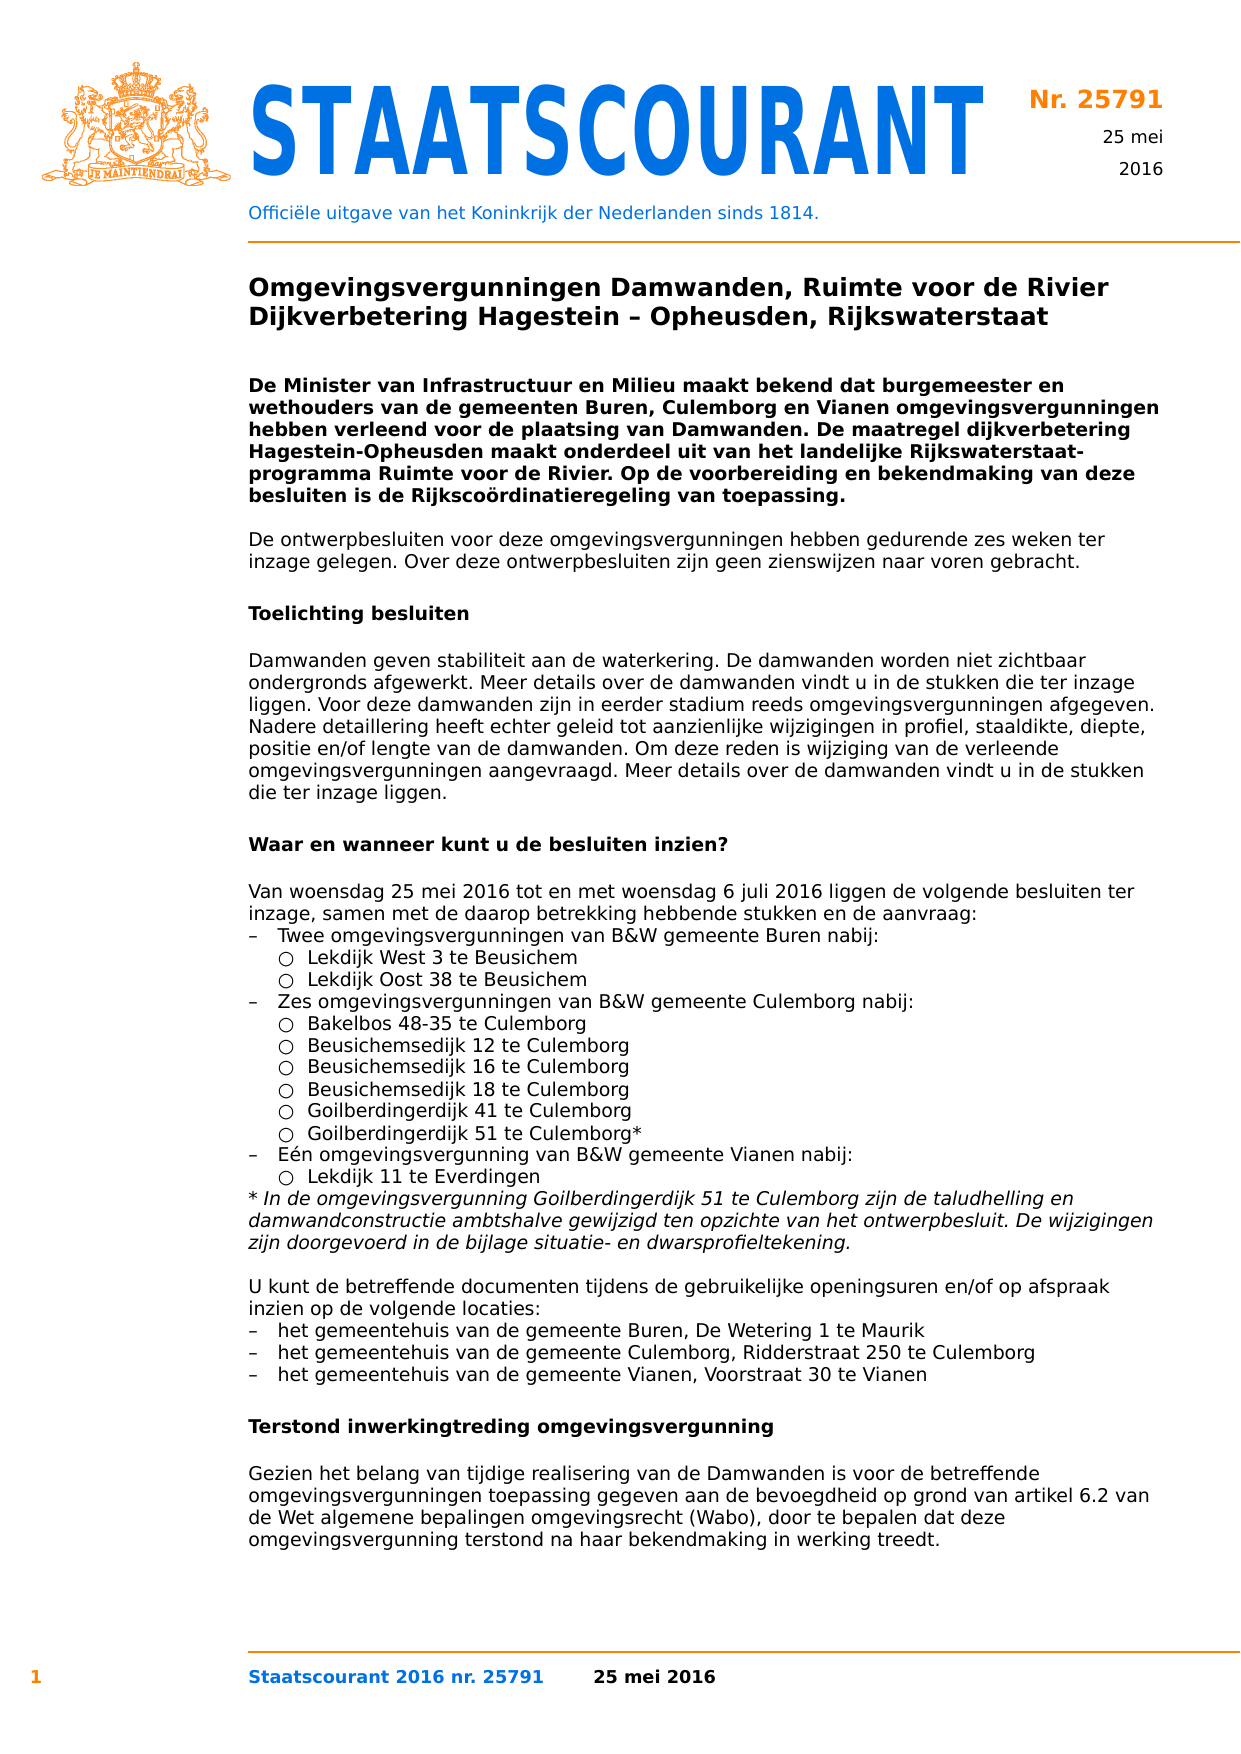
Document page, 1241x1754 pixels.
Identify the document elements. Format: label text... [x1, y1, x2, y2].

table_header [25, 62, 248, 241]
text * In de omgevingsvergunning Goilberdingerdijk 51 te Culemborg zijn de taludhelling en damwandconstructie ambtshalve gewijzigd ten opzichte van het ontwerpbesluit. De wijzigingen zijn doorgevoerd in de bijlage situatie- en dwarsprofieltekening. [248, 1188, 1163, 1254]
text Damwanden geven stabiliteit aan de waterkering. De damwanden worden niet zichtbaar ondergronds afgewerkt. Meer details over de damwanden vindt u in de stukken die ter inzage liggen. Voor deze damwanden zijn in eerder stadium reeds omgevingsvergunningen afgegeven. Nadere detaillering heeft echter geleid tot aanzienlijke wijzigingen in profiel, staaldikte, diepte, positie en/of lengte van de damwanden. Om deze reden is wijziging van de verleende omgevingsvergunningen aangevraagd. Meer details over de damwanden vindt u in de stukken die ter inzage liggen. [248, 650, 1163, 804]
table_cell 25 mei [998, 121, 1240, 153]
subtitle Terstond inwerkingtreding omgevingsvergunning [248, 1416, 1163, 1438]
text – Eén omgevingsvergunning van B&W gemeente Vianen nabij: [248, 1144, 1163, 1166]
text ○ Beusichemsedijk 16 te Culemborg [278, 1056, 1163, 1078]
text ○ Goilberdingerdijk 41 te Culemborg [278, 1100, 1163, 1122]
text De ontwerpbesluiten voor deze omgevingsvergunningen hebben gedurende zes weken ter inzage gelegen. Over deze ontwerpbesluiten zijn geen zienswijzen naar voren gebracht. [248, 529, 1163, 573]
text Van woensdag 25 mei 2016 tot en met woensdag 6 juli 2016 liggen de volgende besluiten ter inzage, samen met de daarop betrekking hebbende stukken en de aanvraag: [248, 881, 1163, 924]
table_cell Officiële uitgave van het Koninkrijk der Nederlanden sinds 1814. [248, 203, 1240, 241]
table_cell 2016 [998, 153, 1240, 203]
subtitle Omgevingsvergunningen Damwanden, Ruimte voor de Rivier Dijkverbetering Hagestein – Opheusden, Rijkswaterstaat [248, 273, 1163, 331]
subtitle Toelichting besluiten [248, 603, 1163, 625]
text ○ Lekdijk 11 te Everdingen [278, 1166, 1163, 1188]
text ○ Beusichemsedijk 18 te Culemborg [278, 1078, 1163, 1100]
text – het gemeentehuis van de gemeente Culemborg, Ridderstraat 250 te Culemborg [248, 1342, 1163, 1364]
picture [41, 62, 231, 186]
subtitle Waar en wanneer kunt u de besluiten inzien? [248, 834, 1163, 856]
text – Zes omgevingsvergunningen van B&W gemeente Culemborg nabij: [248, 991, 1163, 1012]
table_header STAATSCOURANT [248, 62, 998, 203]
text – het gemeentehuis van de gemeente Buren, De Wetering 1 te Maurik [248, 1320, 1163, 1342]
text De Minister van Infrastructuur en Milieu maakt bekend dat burgemeester en wethouders van de gemeenten Buren, Culemborg en Vianen omgevingsvergunningen hebben verleend voor de plaatsing van Damwanden. De maatregel dijkverbetering Hagestein-Opheusden maakt onderdeel uit van het landelijke Rijkswaterstaat-programma Ruimte voor de Rivier. Op de voorbereiding en bekendmaking van deze besluiten is de Rijkscoördinatieregeling van toepassing. [248, 375, 1163, 507]
text – Twee omgevingsvergunningen van B&W gemeente Buren nabij: [248, 924, 1163, 947]
text ○ Goilberdingerdijk 51 te Culemborg* [278, 1122, 1163, 1144]
text Gezien het belang van tijdige realisering van de Damwanden is voor de betreffende omgevingsvergunningen toepassing gegeven aan de bevoegdheid op grond van artikel 6.2 van de Wet algemene bepalingen omgevingsrecht (Wabo), door te bepalen dat deze omgevingsvergunning terstond na haar bekendmaking in werking treedt. [248, 1463, 1163, 1551]
text ○ Bakelbos 48-35 te Culemborg [278, 1012, 1163, 1034]
table_header Nr. 25791 [998, 62, 1240, 121]
text U kunt de betreffende documenten tijdens de gebruikelijke openingsuren en/of op afspraak inzien op de volgende locaties: [248, 1276, 1163, 1320]
text ○ Beusichemsedijk 12 te Culemborg [278, 1034, 1163, 1056]
text ○ Lekdijk Oost 38 te Beusichem [278, 968, 1163, 991]
text – het gemeentehuis van de gemeente Vianen, Voorstraat 30 te Vianen [248, 1364, 1163, 1386]
text ○ Lekdijk West 3 te Beusichem [278, 947, 1163, 968]
